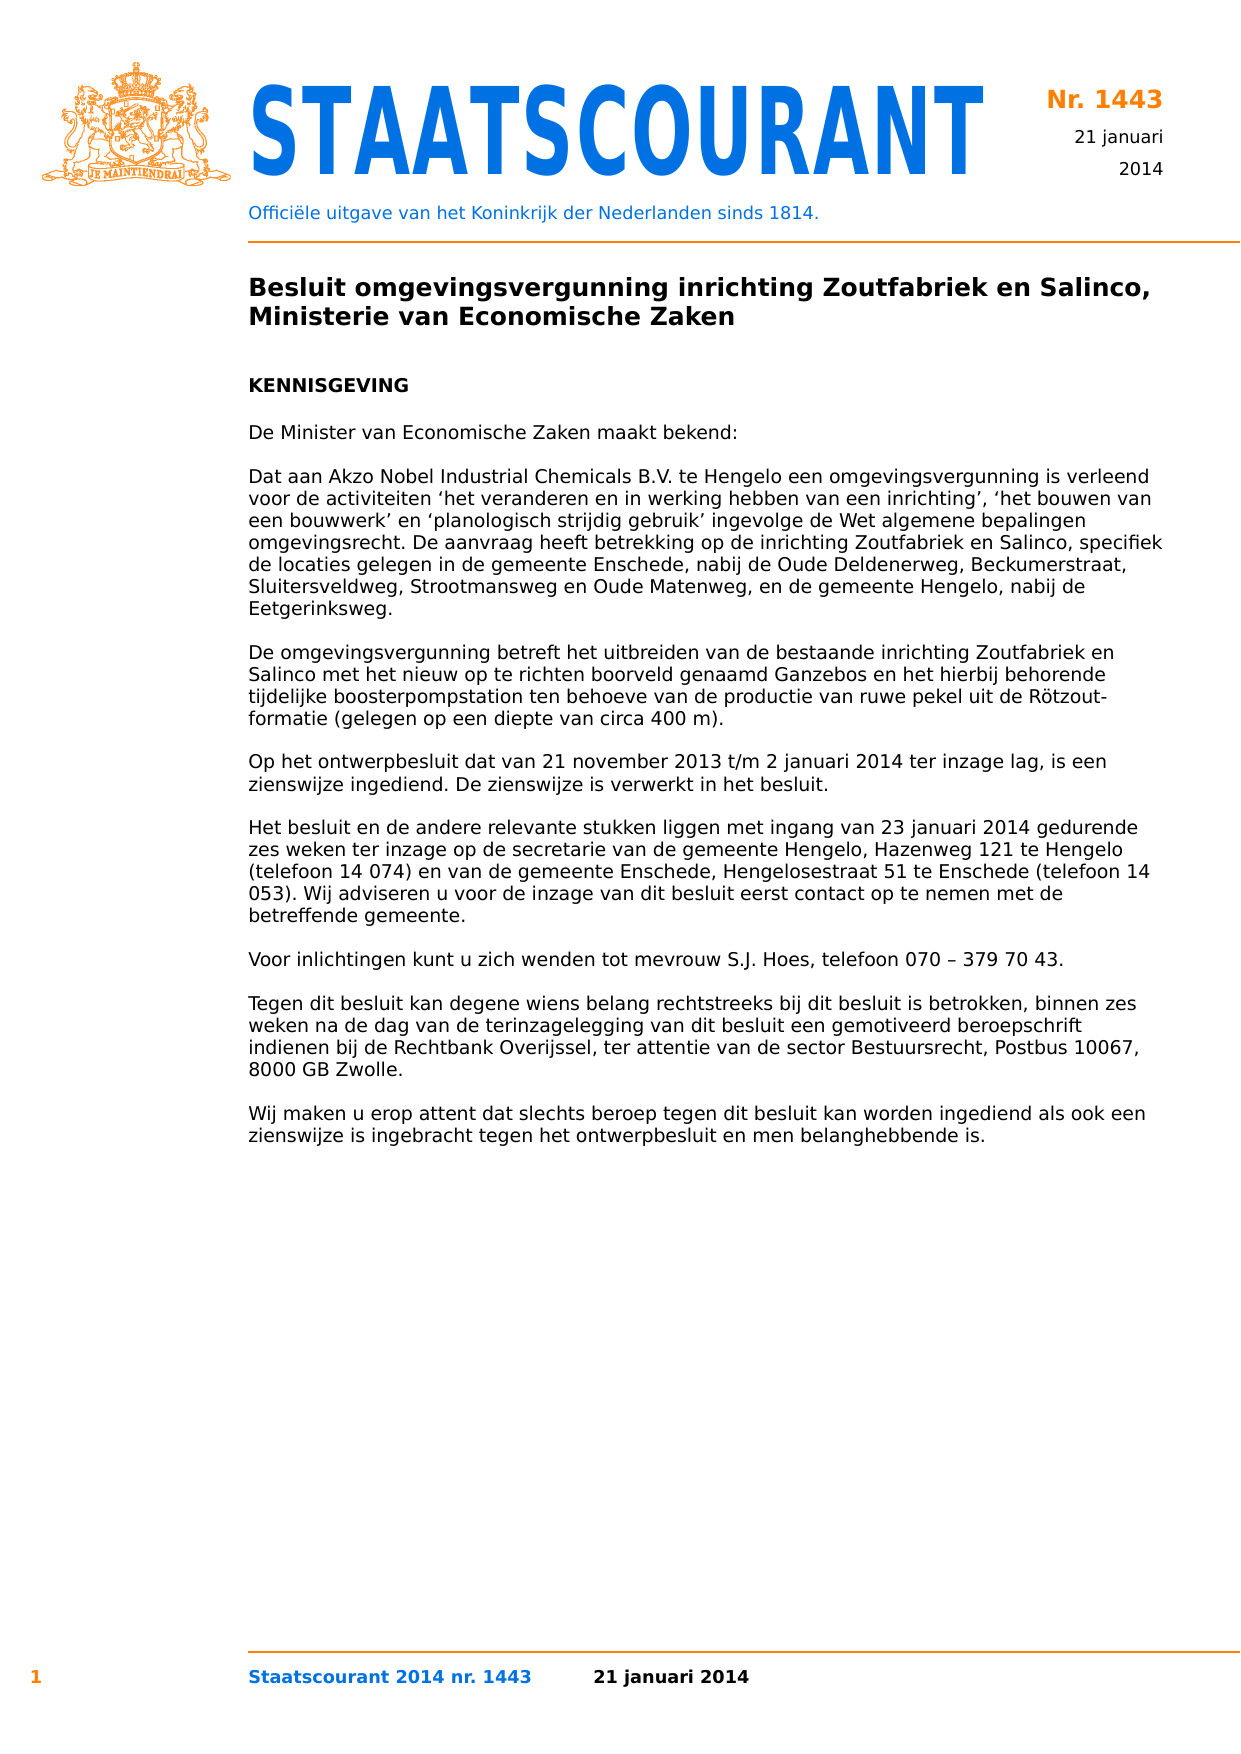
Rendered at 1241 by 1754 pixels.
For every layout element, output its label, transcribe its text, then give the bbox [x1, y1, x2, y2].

table_header [25, 62, 248, 241]
picture [41, 62, 231, 186]
text Tegen dit besluit kan degene wiens belang rechtstreeks bij dit besluit is betrokken, binnen zes weken na de dag van de terinzagelegging van dit besluit een gemotiveerd beroepschrift indienen bij de Rechtbank Overijssel, ter attentie van de sector Bestuursrecht, Postbus 10067, 8000 GB Zwolle. [248, 993, 1163, 1081]
text De omgevingsvergunning betreft het uitbreiden van de bestaande inrichting Zoutfabriek en Salinco met het nieuw op te richten boorveld genaamd Ganzebos en het hierbij behorende tijdelijke boosterpompstation ten behoeve van de productie van ruwe pekel uit de Rötzout-formatie (gelegen op een diepte van circa 400 m). [248, 642, 1163, 729]
table_cell 2014 [998, 153, 1240, 203]
text Het besluit en de andere relevante stukken liggen met ingang van 23 januari 2014 gedurende zes weken ter inzage op de secretarie van de gemeente Hengelo, Hazenweg 121 te Hengelo (telefoon 14 074) en van de gemeente Enschede, Hengelosestraat 51 te Enschede (telefoon 14 053). Wij adviseren u voor de inzage van dit besluit eerst contact op te nemen met de betreffende gemeente. [248, 817, 1163, 927]
table_cell 21 januari [998, 121, 1240, 153]
subtitle KENNISGEVING [248, 375, 1163, 397]
subtitle Besluit omgevingsvergunning inrichting Zoutfabriek en Salinco, Ministerie van Economische Zaken [248, 273, 1163, 331]
text Dat aan Akzo Nobel Industrial Chemicals B.V. te Hengelo een omgevingsvergunning is verleend voor de activiteiten ‘het veranderen en in werking hebben van een inrichting’, ‘het bouwen van een bouwwerk’ en ‘planologisch strijdig gebruik’ ingevolge de Wet algemene bepalingen omgevingsrecht. De aanvraag heeft betrekking op de inrichting Zoutfabriek en Salinco, specifiek de locaties gelegen in de gemeente Enschede, nabij de Oude Deldenerweg, Beckumerstraat, Sluitersveldweg, Strootmansweg en Oude Matenweg, en de gemeente Hengelo, nabij de Eetgerinksweg. [248, 466, 1163, 620]
text De Minister van Economische Zaken maakt bekend: [248, 422, 1163, 444]
text Voor inlichtingen kunt u zich wenden tot mevrouw S.J. Hoes, telefoon 070 – 379 70 43. [248, 949, 1163, 971]
text Op het ontwerpbesluit dat van 21 november 2013 t/m 2 januari 2014 ter inzage lag, is een zienswijze ingediend. De zienswijze is verwerkt in het besluit. [248, 751, 1163, 795]
text Wij maken u erop attent dat slechts beroep tegen dit besluit kan worden ingediend als ook een zienswijze is ingebracht tegen het ontwerpbesluit en men belanghebbende is. [248, 1103, 1163, 1147]
table_header Nr. 1443 [998, 62, 1240, 121]
table_header STAATSCOURANT [248, 62, 998, 203]
table_cell Officiële uitgave van het Koninkrijk der Nederlanden sinds 1814. [248, 203, 1240, 241]
